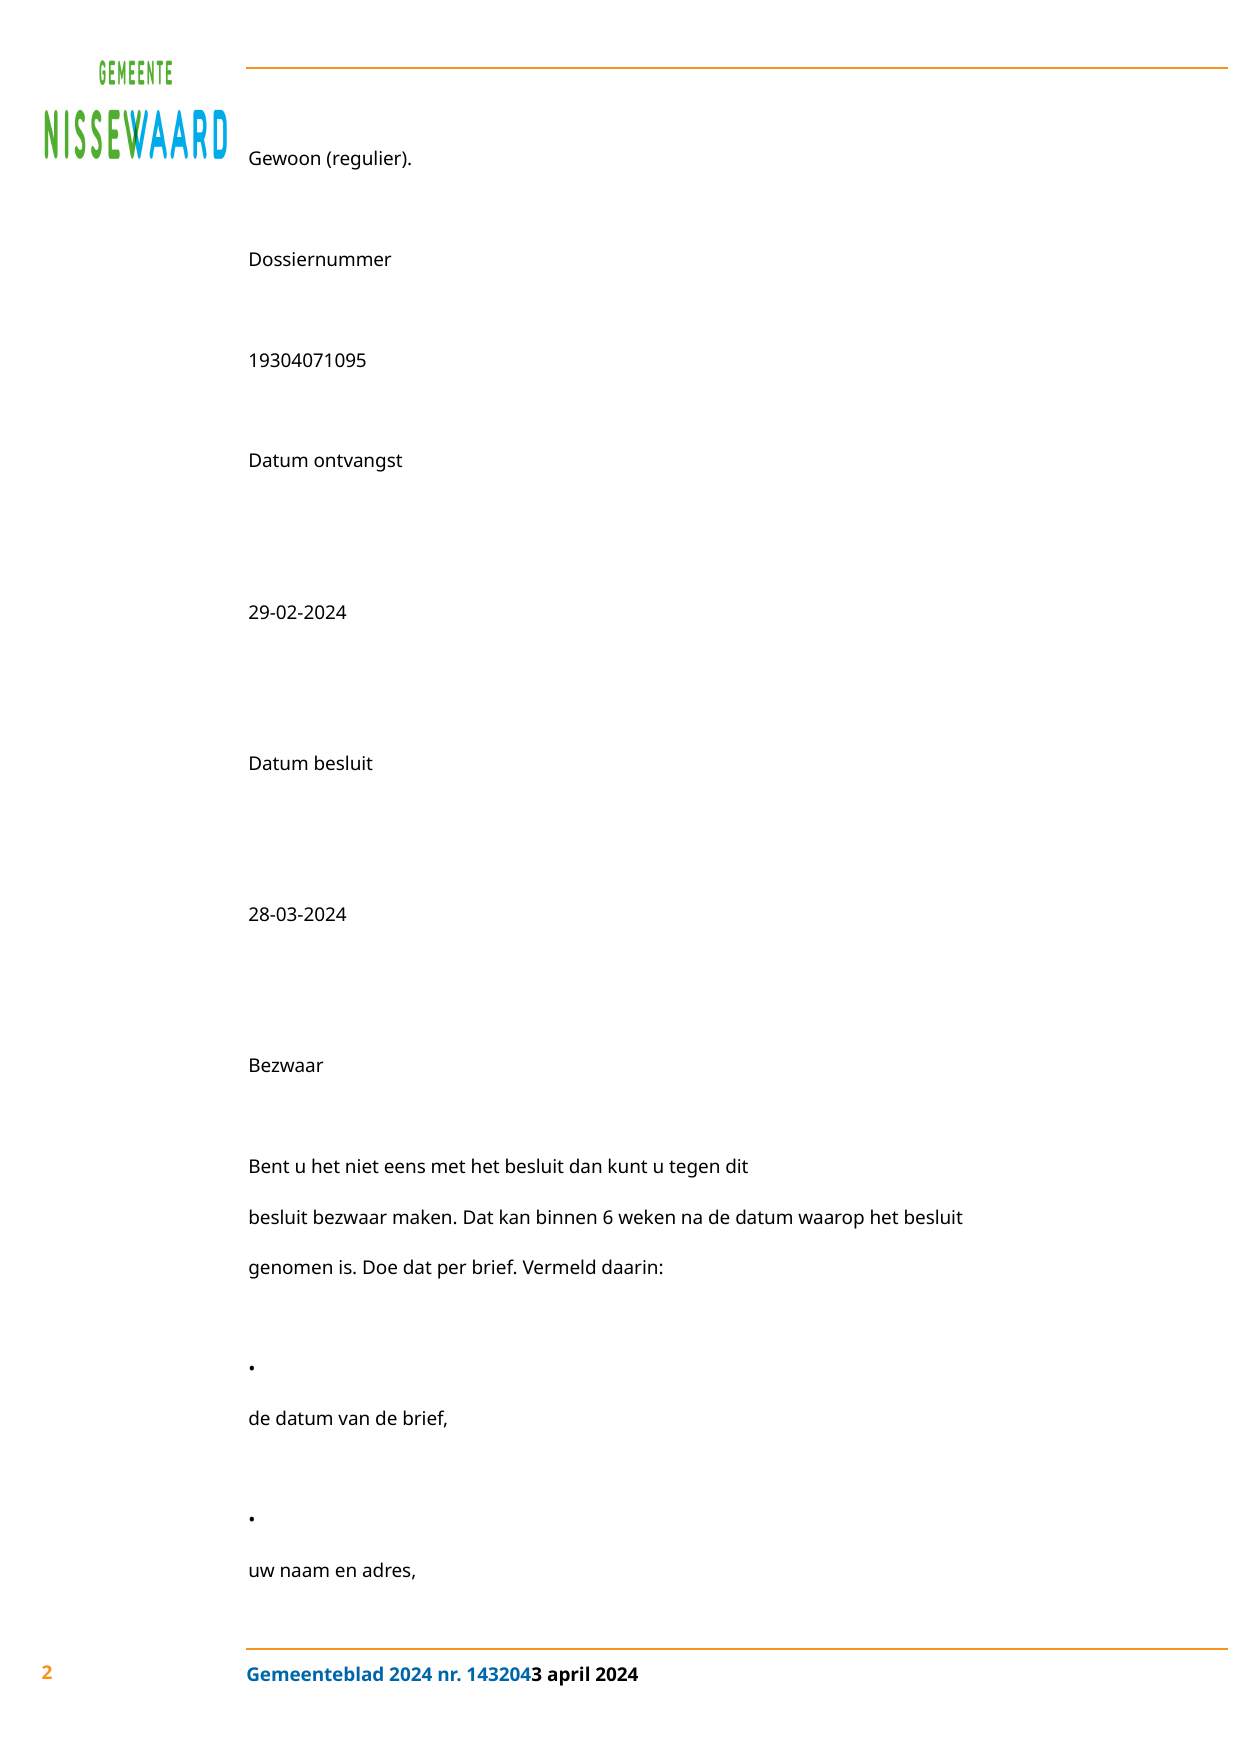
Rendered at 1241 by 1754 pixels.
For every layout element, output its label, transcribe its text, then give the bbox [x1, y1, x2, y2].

text uw naam en adres, [248, 1557, 1152, 1583]
text Gewoon (regulier). [248, 145, 1152, 171]
text • [248, 1506, 1152, 1532]
text Datum ontvangst [248, 448, 1152, 473]
text 19304071095 [248, 347, 1152, 373]
text de datum van de brief, [248, 1406, 1152, 1431]
text Dossiernummer [248, 246, 1152, 272]
text besluit bezwaar maken. Dat kan binnen 6 weken na de datum waarop het besluit [248, 1204, 1152, 1230]
text Datum besluit [248, 750, 1152, 776]
text Bezwaar [248, 1053, 1152, 1078]
text 29-02-2024 [248, 599, 1152, 625]
text genomen is. Doe dat per brief. Vermeld daarin: [248, 1254, 1152, 1280]
text • [248, 1355, 1152, 1381]
text Bent u het niet eens met het besluit dan kunt u tegen dit [248, 1153, 1152, 1179]
picture [41, 47, 231, 172]
text 28-03-2024 [248, 901, 1152, 927]
